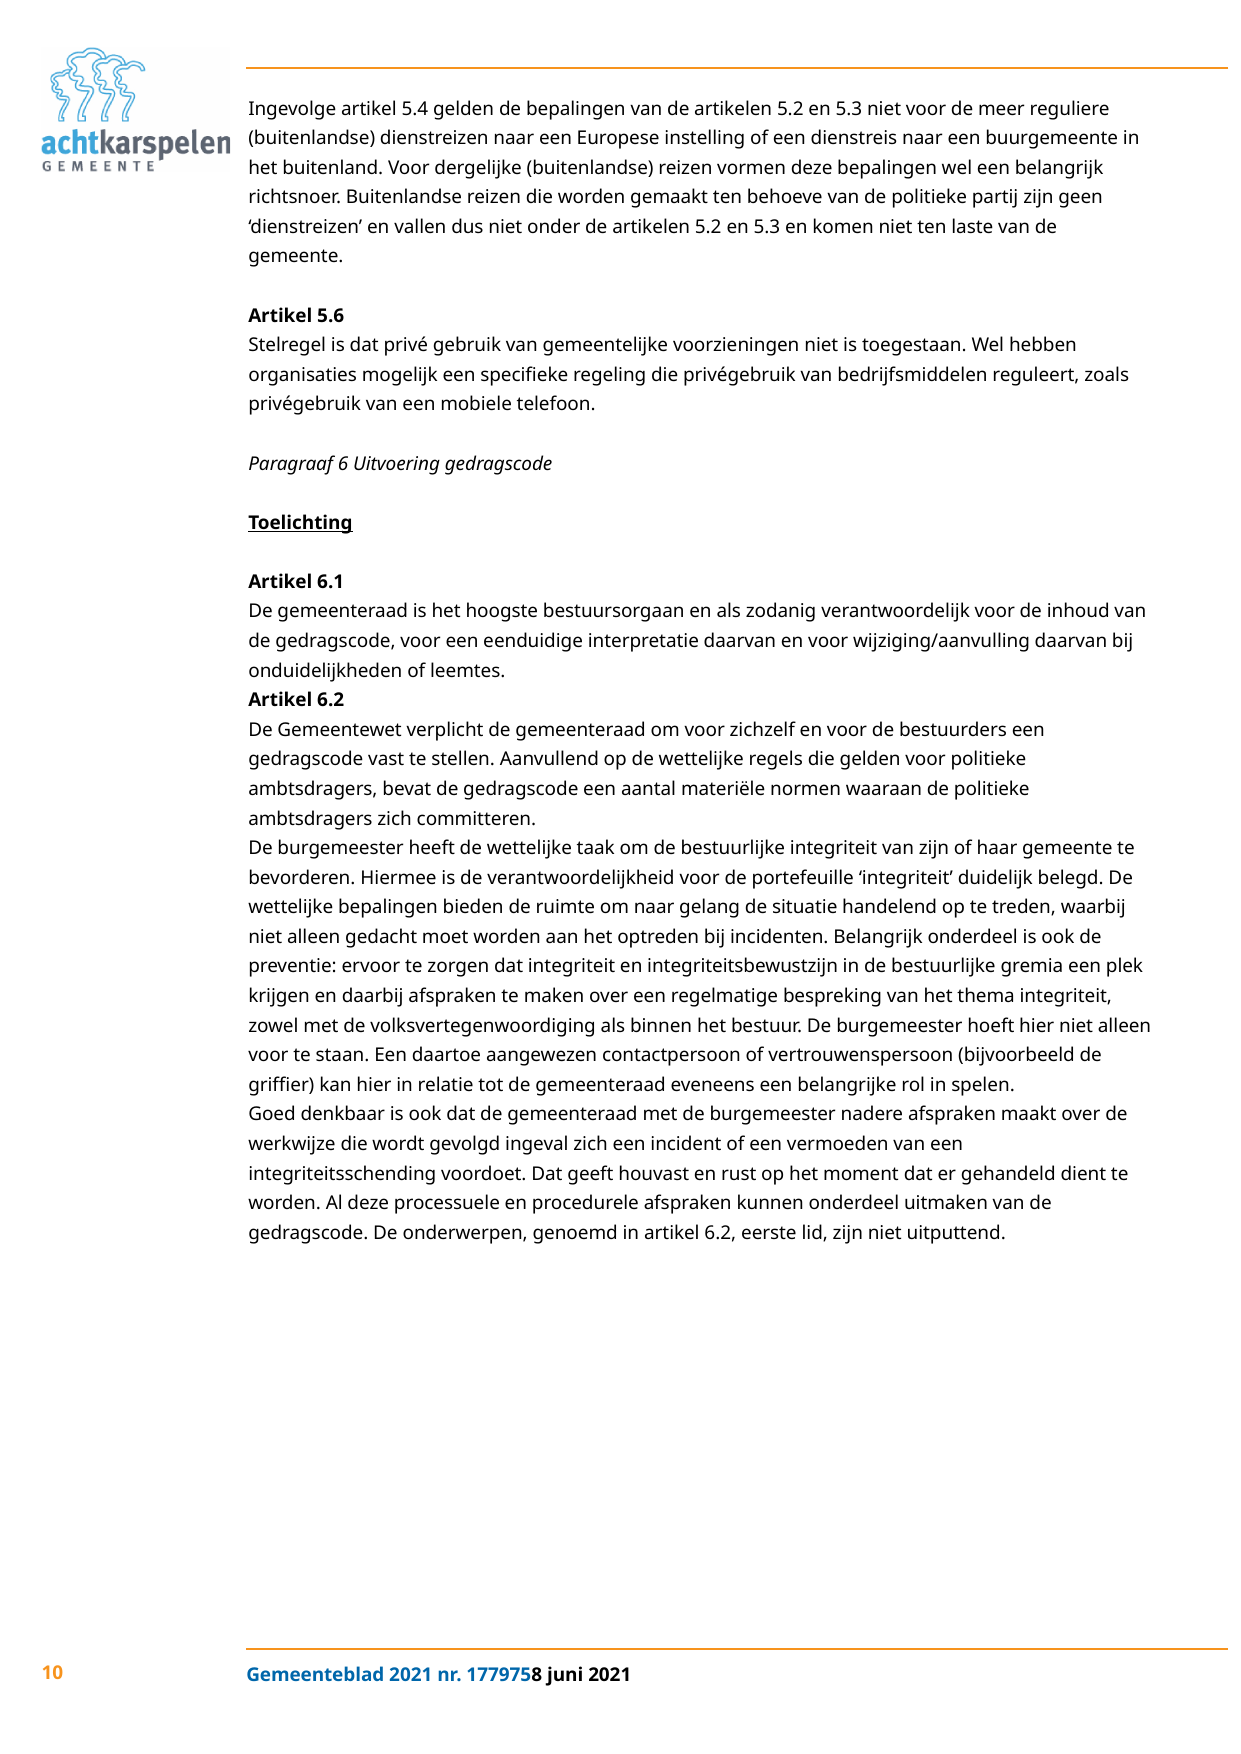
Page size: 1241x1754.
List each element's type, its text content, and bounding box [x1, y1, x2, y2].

text De burgemeester heeft de wettelijke taak om de bestuurlijke integriteit van zijn of haar gemeente te bevorderen. Hiermee is de verantwoordelijkheid voor de portefeuille ‘integriteit’ duidelijk belegd. De wettelijke bepalingen bieden de ruimte om naar gelang de situatie handelend op te treden, waarbij niet alleen gedacht moet worden aan het optreden bij incidenten. Belangrijk onderdeel is ook de preventie: ervoor te zorgen dat integriteit en integriteitsbewustzijn in de bestuurlijke gremia een plek krijgen en daarbij afspraken te maken over een regelmatige bespreking van het thema integriteit, zowel met de volksvertegenwoordiging als binnen het bestuur. De burgemeester hoeft hier niet alleen voor te staan. Een daartoe aangewezen contactpersoon of vertrouwenspersoon (bijvoorbeeld de griffier) kan hier in relatie tot de gemeenteraad eveneens een belangrijke rol in spelen. [248, 834, 1152, 1097]
text De gemeenteraad is het hoogste bestuursorgaan en als zodanig verantwoordelijk voor de inhoud van de gedragscode, voor een eenduidige interpretatie daarvan en voor wijziging/aanvulling daarvan bij onduidelijkheden of leemtes. [248, 598, 1152, 683]
text Artikel 5.6 [248, 302, 1152, 328]
text Toelichting [248, 509, 1152, 535]
text Goed denkbaar is ook dat de gemeenteraad met de burgemeester nadere afspraken maakt over de werkwijze die wordt gevolgd ingeval zich een incident of een vermoeden van een integriteitsschending voordoet. Dat geeft houvast en rust op het moment dat er gehandeld dient te worden. Al deze processuele en procedurele afspraken kunnen onderdeel uitmaken van de gedragscode. De onderwerpen, genoemd in artikel 6.2, eerste lid, zijn niet uitputtend. [248, 1101, 1152, 1245]
text Ingevolge artikel 5.4 gelden de bepalingen van de artikelen 5.2 en 5.3 niet voor de meer reguliere (buitenlandse) dienstreizen naar een Europese instelling of een dienstreis naar een buurgemeente in het buitenland. Voor dergelijke (buitenlandse) reizen vormen deze bepalingen wel een belangrijk richtsnoer. Buitenlandse reizen die worden gemaakt ten behoeve van de politieke partij zijn geen ‘dienstreizen’ en vallen dus niet onder de artikelen 5.2 en 5.3 en komen niet ten laste van de gemeente. [248, 95, 1152, 268]
text De Gemeentewet verplicht de gemeenteraad om voor zichzelf en voor de bestuurders een gedragscode vast te stellen. Aanvullend op de wettelijke regels die gelden voor politieke ambtsdragers, bevat de gedragscode een aantal materiële normen waaraan de politieke ambtsdragers zich committeren. [248, 716, 1152, 831]
picture [41, 47, 231, 172]
text Stelregel is dat privé gebruik van gemeentelijke voorzieningen niet is toegestaan. Wel hebben organisaties mogelijk een specifieke regeling die privégebruik van bedrijfsmiddelen reguleert, zoals privégebruik van een mobiele telefoon. [248, 331, 1152, 416]
text Artikel 6.1 [248, 568, 1152, 594]
text Paragraaf 6 Uitvoering gedragscode [248, 450, 1152, 476]
text Artikel 6.2 [248, 686, 1152, 712]
